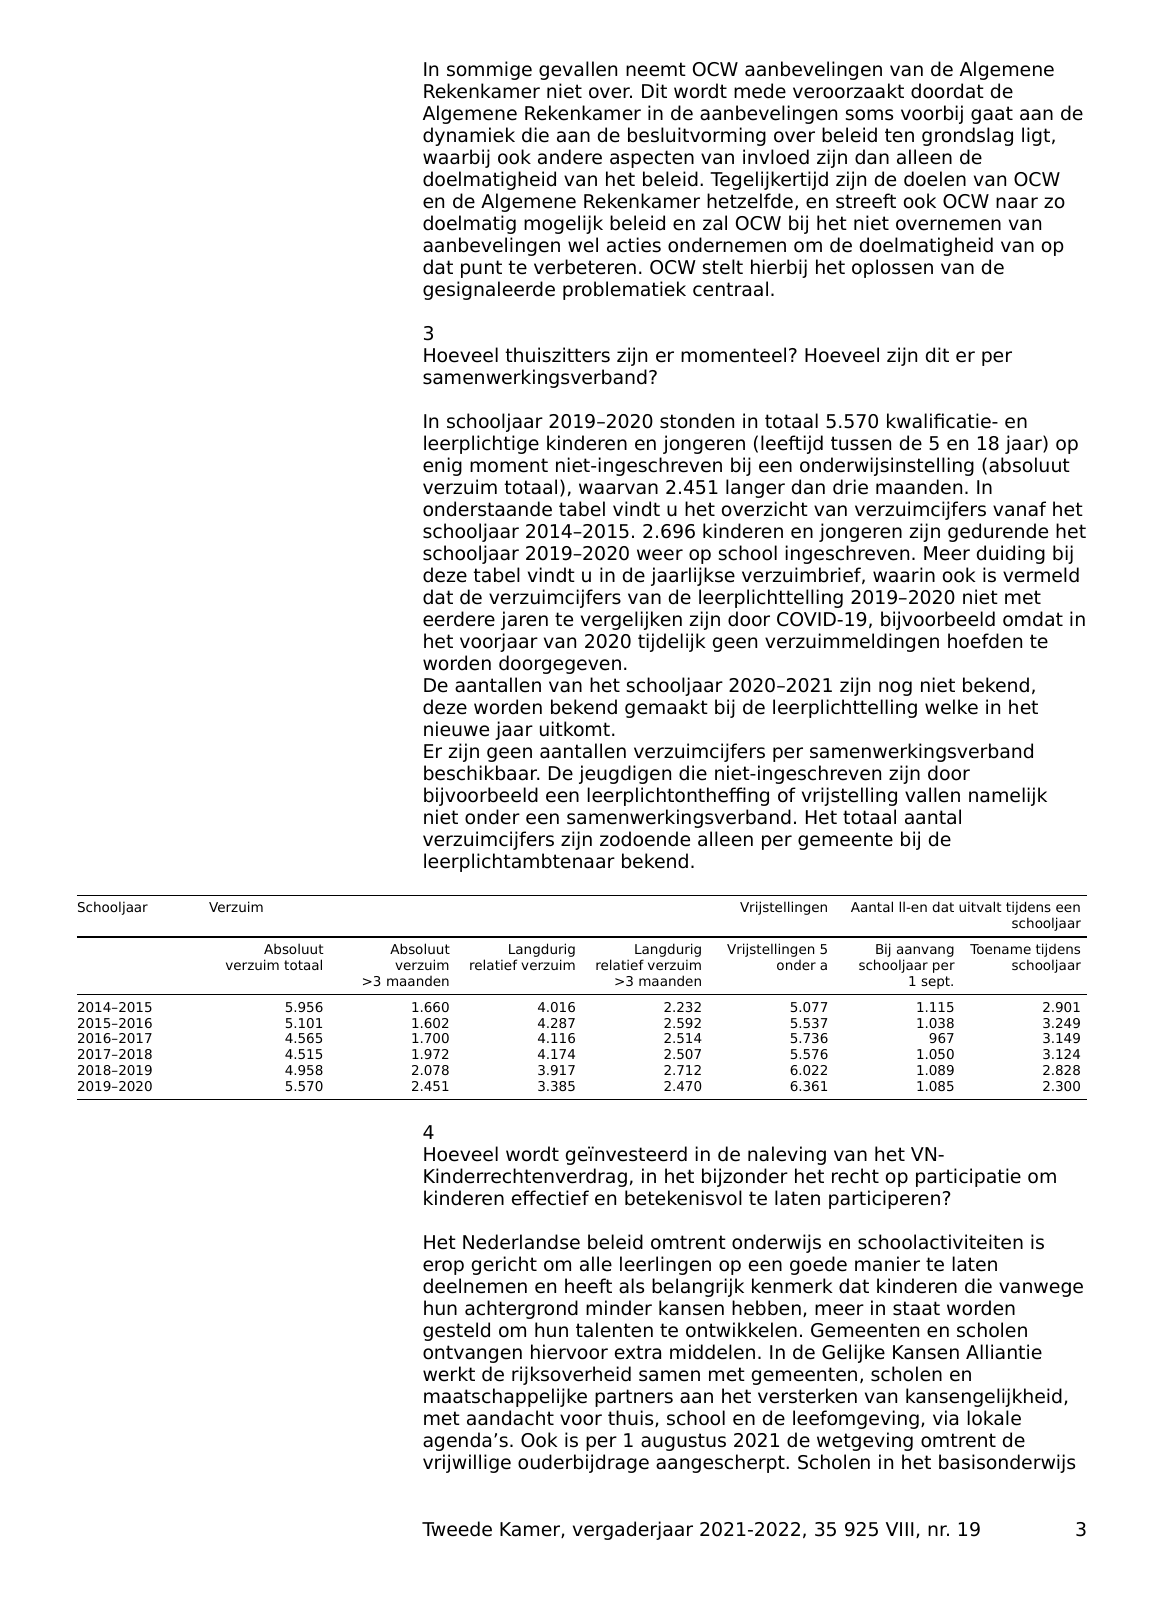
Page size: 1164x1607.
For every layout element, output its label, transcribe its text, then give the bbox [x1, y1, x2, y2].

text Er zijn geen aantallen verzuimcijfers per samenwerkingsverband beschikbaar. De jeugdigen die niet-ingeschreven zijn door bijvoorbeeld een leerplichtontheffing of vrijstelling vallen namelijk niet onder een samenwerkingsverband. Het totaal aantal verzuimcijfers zijn zodoende alleen per gemeente bij de leerplichtambtenaar bekend. [422, 741, 1087, 873]
text In schooljaar 2019–2020 stonden in totaal 5.570 kwalificatie- en leerplichtige kinderen en jongeren (leeftijd tussen de 5 en 18 jaar) op enig moment niet-ingeschreven bij een onderwijsinstelling (absoluut verzuim totaal), waarvan 2.451 langer dan drie maanden. In onderstaande tabel vindt u het overzicht van verzuimcijfers vanaf het schooljaar 2014–2015. 2.696 kinderen en jongeren zijn gedurende het schooljaar 2019–2020 weer op school ingeschreven. Meer duiding bij deze tabel vindt u in de jaarlijkse verzuimbrief, waarin ook is vermeld dat de verzuimcijfers van de leerplichttelling 2019–2020 niet met eerdere jaren te vergelijken zijn door COVID-19, bijvoorbeeld omdat in het voorjaar van 2020 tijdelijk geen verzuimmeldingen hoefden te worden doorgegeven. [422, 411, 1087, 675]
table_cell 1.050 [834, 1047, 960, 1063]
table_header Aantal ll-en dat uitvalt tijdens een schooljaar [834, 896, 1087, 936]
table_cell 1.085 [834, 1079, 960, 1099]
table_cell Bij aanvang schooljaar per 1 sept. [834, 938, 960, 994]
table_header Vrijstellingen [708, 896, 834, 936]
table_cell 2014–2015 [77, 995, 203, 1016]
table_cell Vrijstellingen 5 onder a [708, 938, 834, 994]
table_cell 1.602 [329, 1016, 455, 1031]
table_cell 5.077 [708, 995, 834, 1016]
text Het Nederlandse beleid omtrent onderwijs en schoolactiviteiten is erop gericht om alle leerlingen op een goede manier te laten deelnemen en heeft als belangrijk kenmerk dat kinderen die vanwege hun achtergrond minder kansen hebben, meer in staat worden gesteld om hun talenten te ontwikkelen. Gemeenten en scholen ontvangen hiervoor extra middelen. In de Gelijke Kansen Alliantie werkt de rijksoverheid samen met gemeenten, scholen en maatschappelijke partners aan het versterken van kansengelijkheid, met aandacht voor thuis, school en de leefomgeving, via lokale agenda’s. Ook is per 1 augustus 2021 de wetgeving omtrent de vrijwillige ouderbijdrage aangescherpt. Scholen in het basisonderwijs [422, 1232, 1087, 1474]
table_cell 6.022 [708, 1063, 834, 1078]
table_cell 2.470 [582, 1079, 708, 1099]
table_cell 5.956 [203, 995, 329, 1016]
table_cell 2.592 [582, 1016, 708, 1031]
table_cell Langdurig relatief verzuim >3 maanden [582, 938, 708, 994]
table_cell 4.116 [455, 1031, 582, 1047]
table_cell Toename tijdens schooljaar [960, 938, 1087, 994]
table_cell 2018–2019 [77, 1063, 203, 1078]
table_cell Absoluut verzuim >3 maanden [329, 938, 455, 994]
table_cell 2.232 [582, 995, 708, 1016]
table_cell [77, 938, 203, 994]
table_cell 2.514 [582, 1031, 708, 1047]
table_cell 4.515 [203, 1047, 329, 1063]
table_cell 2.828 [960, 1063, 1087, 1078]
table_cell Langdurig relatief verzuim [455, 938, 582, 994]
table_cell 2.451 [329, 1079, 455, 1099]
table_cell 1.972 [329, 1047, 455, 1063]
text Hoeveel wordt geïnvesteerd in de naleving van het VN-Kinderrechtenverdrag, in het bijzonder het recht op participatie om kinderen effectief en betekenisvol te laten participeren? [422, 1144, 1087, 1210]
table_cell 1.660 [329, 995, 455, 1016]
table_cell 2017–2018 [77, 1047, 203, 1063]
table_cell 3.249 [960, 1016, 1087, 1031]
table_cell 2.300 [960, 1079, 1087, 1099]
table_cell 3.917 [455, 1063, 582, 1078]
table_cell 4.174 [455, 1047, 582, 1063]
table_cell Absoluut verzuim totaal [203, 938, 329, 994]
table_cell 1.700 [329, 1031, 455, 1047]
table_cell 2019–2020 [77, 1079, 203, 1099]
text In sommige gevallen neemt OCW aanbevelingen van de Algemene Rekenkamer niet over. Dit wordt mede veroorzaakt doordat de Algemene Rekenkamer in de aanbevelingen soms voorbij gaat aan de dynamiek die aan de besluitvorming over beleid ten grondslag ligt, waarbij ook andere aspecten van invloed zijn dan alleen de doelmatigheid van het beleid. Tegelijkertijd zijn de doelen van OCW en de Algemene Rekenkamer hetzelfde, en streeft ook OCW naar zo doelmatig mogelijk beleid en zal OCW bij het niet overnemen van aanbevelingen wel acties ondernemen om de doelmatigheid van op dat punt te verbeteren. OCW stelt hierbij het oplossen van de gesignaleerde problematiek centraal. [422, 59, 1087, 301]
table_cell 967 [834, 1031, 960, 1047]
table_cell 2015–2016 [77, 1016, 203, 1031]
table_cell 4.287 [455, 1016, 582, 1031]
text Hoeveel thuiszitters zijn er momenteel? Hoeveel zijn dit er per samenwerkingsverband? [422, 345, 1087, 389]
text De aantallen van het schooljaar 2020–2021 zijn nog niet bekend, deze worden bekend gemaakt bij de leerplichttelling welke in het nieuwe jaar uitkomt. [422, 675, 1087, 741]
text 3 [422, 323, 1087, 345]
table_cell 6.361 [708, 1079, 834, 1099]
table_cell 2.901 [960, 995, 1087, 1016]
table_cell 2.078 [329, 1063, 455, 1078]
table_cell 3.149 [960, 1031, 1087, 1047]
table_cell 3.124 [960, 1047, 1087, 1063]
table_cell 5.736 [708, 1031, 834, 1047]
table_cell 5.101 [203, 1016, 329, 1031]
table_cell 4.016 [455, 995, 582, 1016]
table_cell 2.712 [582, 1063, 708, 1078]
table_cell 3.385 [455, 1079, 582, 1099]
table_header Schooljaar [77, 896, 203, 936]
table_cell 4.565 [203, 1031, 329, 1047]
table_cell 5.537 [708, 1016, 834, 1031]
table_cell 1.089 [834, 1063, 960, 1078]
table_header Verzuim [203, 896, 708, 936]
text 4 [422, 1122, 1087, 1144]
table_cell 5.576 [708, 1047, 834, 1063]
table_cell 1.115 [834, 995, 960, 1016]
table_cell 1.038 [834, 1016, 960, 1031]
table_cell 4.958 [203, 1063, 329, 1078]
table_cell 2.507 [582, 1047, 708, 1063]
table_cell 2016–2017 [77, 1031, 203, 1047]
table_cell 5.570 [203, 1079, 329, 1099]
